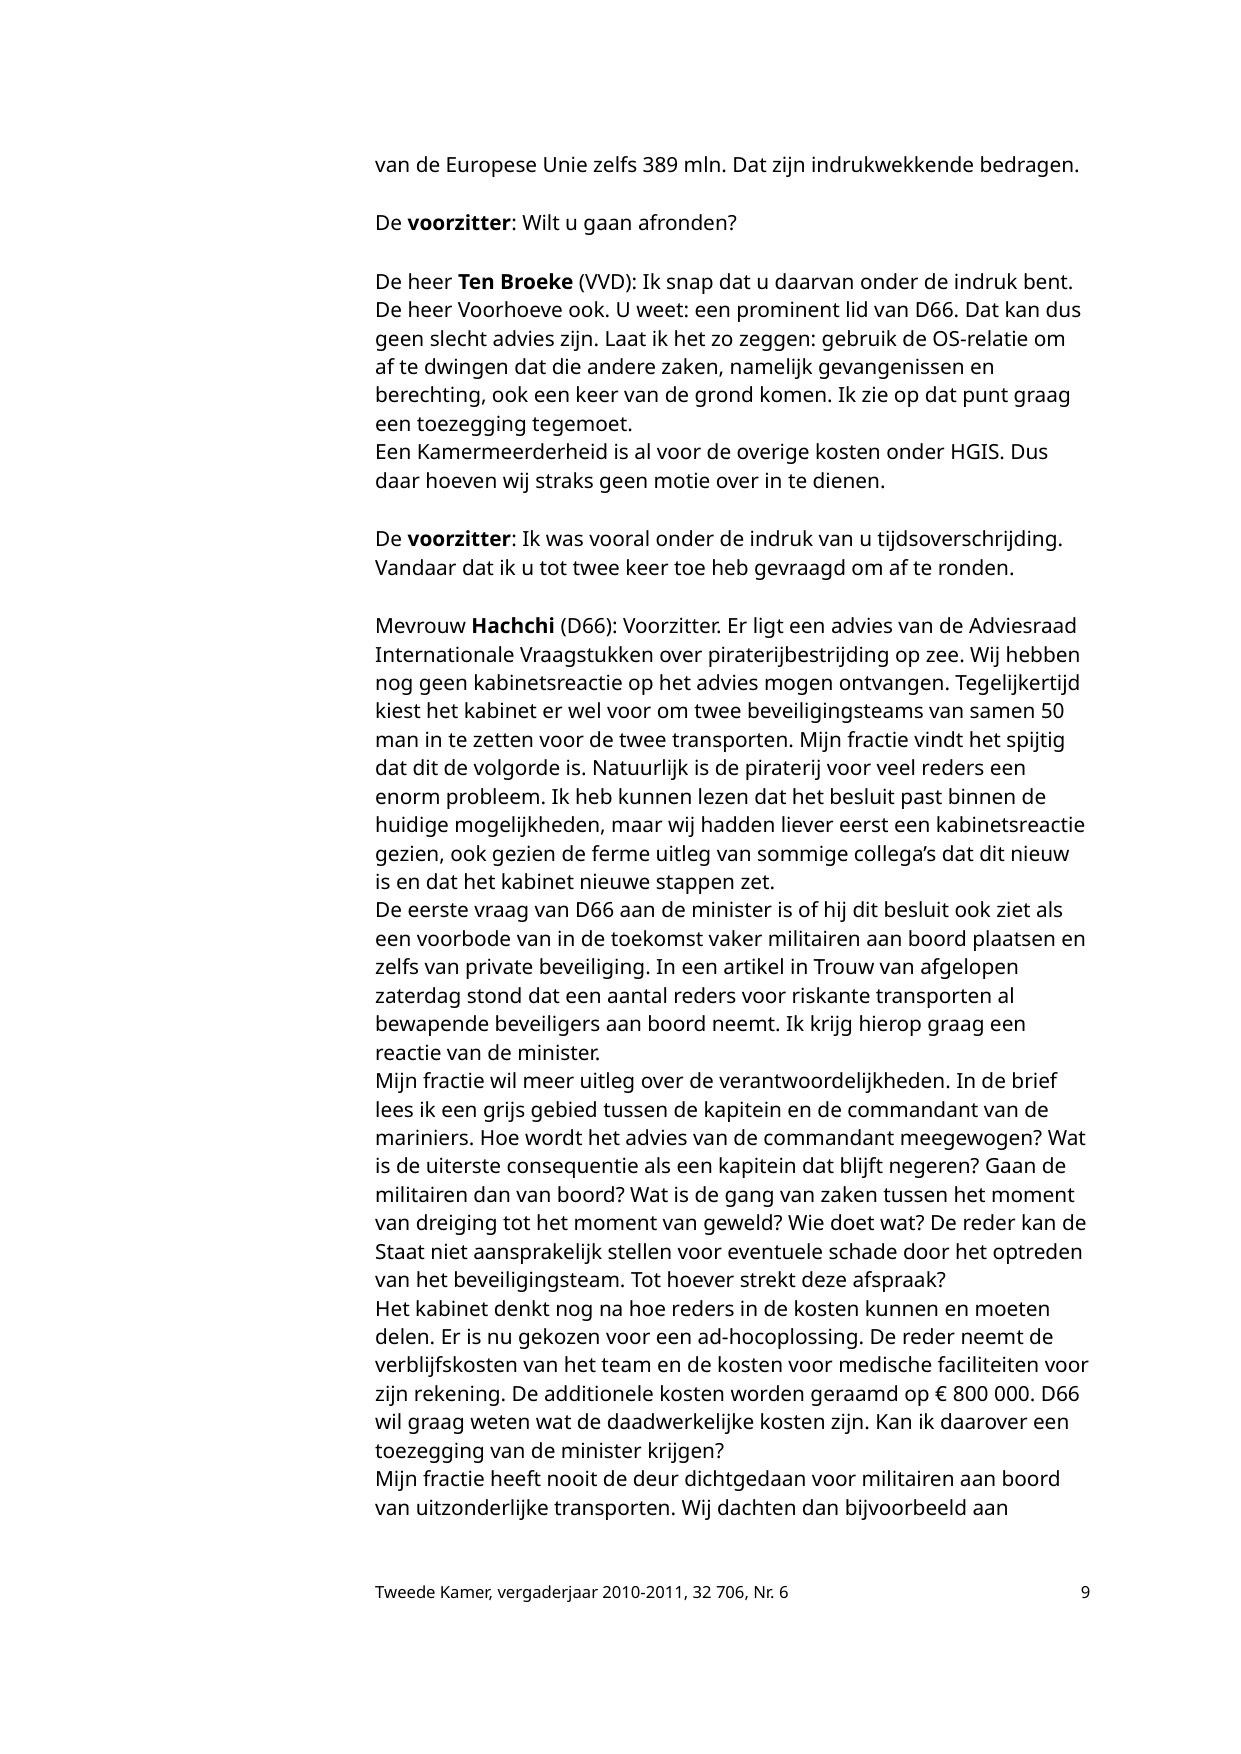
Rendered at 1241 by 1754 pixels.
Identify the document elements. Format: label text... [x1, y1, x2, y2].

text De voorzitter: Wilt u gaan afronden? [375, 208, 1090, 237]
text Mevrouw Hachchi (D66): Voorzitter. Er ligt een advies van de Adviesraad Internationale Vraagstukken over piraterijbestrijding op zee. Wij hebben nog geen kabinetsreactie op het advies mogen ontvangen. Tegelijkertijd kiest het kabinet er wel voor om twee beveiligingsteams van samen 50 man in te zetten voor de twee transporten. Mijn fractie vindt het spijtig dat dit de volgorde is. Natuurlijk is de piraterij voor veel reders een enorm probleem. Ik heb kunnen lezen dat het besluit past binnen de huidige mogelijkheden, maar wij hadden liever eerst een kabinetsreactie gezien, ook gezien de ferme uitleg van sommige collega’s dat dit nieuw is en dat het kabinet nieuwe stappen zet. [375, 611, 1090, 896]
text Mijn fractie heeft nooit de deur dichtgedaan voor militairen aan boord van uitzonderlijke transporten. Wij dachten dan bijvoorbeeld aan [375, 1464, 1090, 1521]
text De eerste vraag van D66 aan de minister is of hij dit besluit ook ziet als een voorbode van in de toekomst vaker militairen aan boord plaatsen en zelfs van private beveiliging. In een artikel in Trouw van afgelopen zaterdag stond dat een aantal reders voor riskante transporten al bewapende beveiligers aan boord neemt. Ik krijg hierop graag een reactie van de minister. [375, 896, 1090, 1066]
text van de Europese Unie zelfs 389 mln. Dat zijn indrukwekkende bedragen. [375, 150, 1090, 178]
text De heer Ten Broeke (VVD): Ik snap dat u daarvan onder de indruk bent. De heer Voorhoeve ook. U weet: een prominent lid van D66. Dat kan dus geen slecht advies zijn. Laat ik het zo zeggen: gebruik de OS-relatie om af te dwingen dat die andere zaken, namelijk gevangenissen en berechting, ook een keer van de grond komen. Ik zie op dat punt graag een toezegging tegemoet. [375, 267, 1090, 437]
text De voorzitter: Ik was vooral onder de indruk van u tijdsoverschrijding. Vandaar dat ik u tot twee keer toe heb gevraagd om af te ronden. [375, 524, 1090, 581]
text Het kabinet denkt nog na hoe reders in de kosten kunnen en moeten delen. Er is nu gekozen voor een ad-hocoplossing. De reder neemt de verblijfskosten van het team en de kosten voor medische faciliteiten voor zijn rekening. De additionele kosten worden geraamd op € 800 000. D66 wil graag weten wat de daadwerkelijke kosten zijn. Kan ik daarover een toezegging van de minister krijgen? [375, 1294, 1090, 1464]
text Mijn fractie wil meer uitleg over de verantwoordelijkheden. In de brief lees ik een grijs gebied tussen de kapitein en de commandant van de mariniers. Hoe wordt het advies van de commandant meegewogen? Wat is de uiterste consequentie als een kapitein dat blijft negeren? Gaan de militairen dan van boord? Wat is de gang van zaken tussen het moment van dreiging tot het moment van geweld? Wie doet wat? De reder kan de Staat niet aansprakelijk stellen voor eventuele schade door het optreden van het beveiligingsteam. Tot hoever strekt deze afspraak? [375, 1066, 1090, 1294]
text Een Kamermeerderheid is al voor de overige kosten onder HGIS. Dus daar hoeven wij straks geen motie over in te dienen. [375, 437, 1090, 494]
